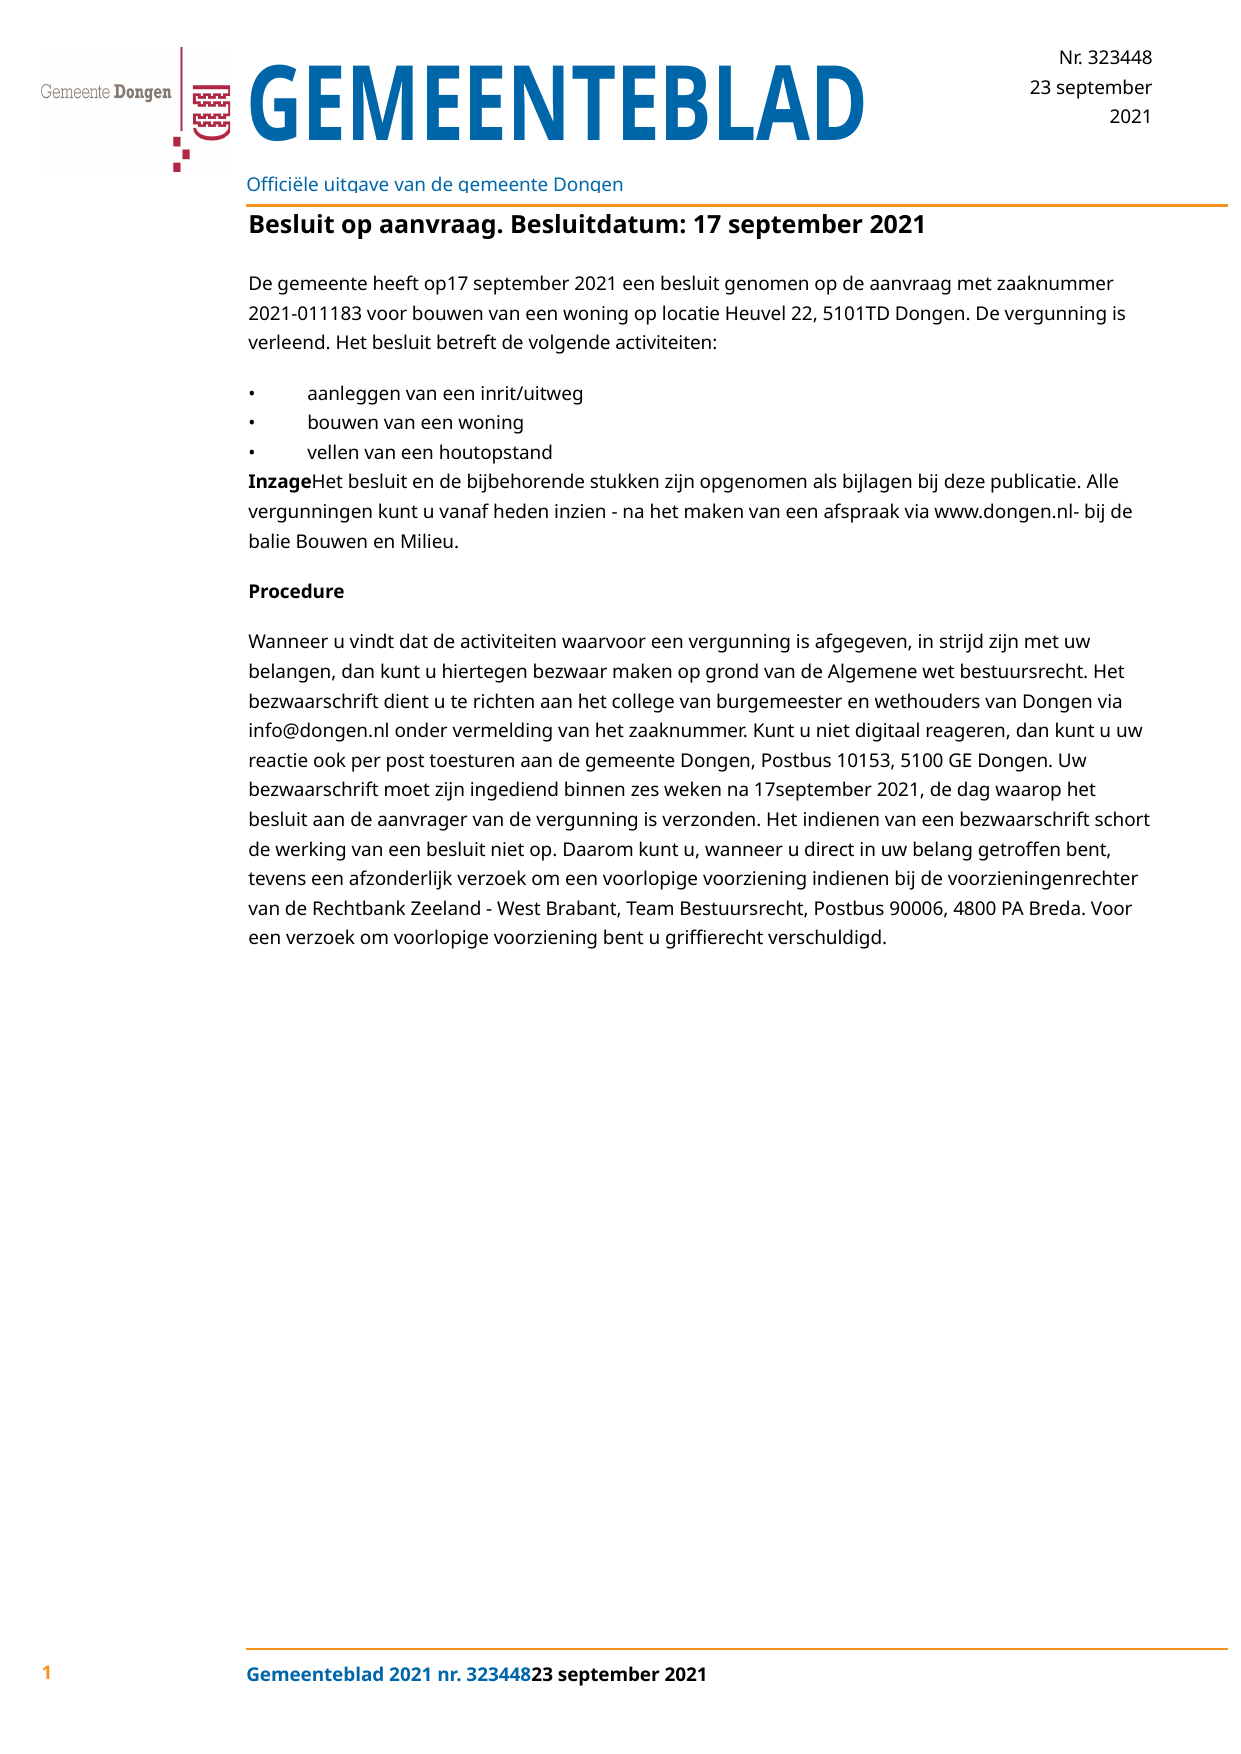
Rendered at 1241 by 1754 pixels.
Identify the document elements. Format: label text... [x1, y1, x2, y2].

list bouwen van een woning [248, 409, 1152, 435]
list vellen van een houtopstand [248, 439, 1152, 465]
text InzageHet besluit en de bijbehorende stukken zijn opgenomen als bijlagen bij deze publicatie. Alle vergunningen kunt u vanaf heden inzien - na het maken van een afspraak via www.dongen.nl- bij de balie Bouwen en Milieu. [248, 469, 1152, 553]
text Besluit op aanvraag. Besluitdatum: 17 september 2021 [248, 207, 1152, 241]
list aanleggen van een inrit/uitweg [248, 380, 1152, 406]
text Procedure [248, 578, 1152, 604]
text Wanneer u vindt dat de activiteiten waarvoor een vergunning is afgegeven, in strijd zijn met uw belangen, dan kunt u hiertegen bezwaar maken op grond van de Algemene wet bestuursrecht. Het bezwaarschrift dient u te richten aan het college van burgemeester en wethouders van Dongen via info@dongen.nl onder vermelding van het zaaknummer. Kunt u niet digitaal reageren, dan kunt u uw reactie ook per post toesturen aan de gemeente Dongen, Postbus 10153, 5100 GE Dongen. Uw bezwaarschrift moet zijn ingediend binnen zes weken na 17september 2021, de dag waarop het besluit aan de aanvrager van de vergunning is verzonden. Het indienen van een bezwaarschrift schort de werking van een besluit niet op. Daarom kunt u, wanneer u direct in uw belang getroffen bent, tevens een afzonderlijk verzoek om een voorlopige voorziening indienen bij de voorzieningenrechter van de Rechtbank Zeeland - West Brabant, Team Bestuursrecht, Postbus 90006, 4800 PA Breda. Voor een verzoek om voorlopige voorziening bent u griffierecht verschuldigd. [248, 629, 1152, 950]
picture [41, 47, 231, 172]
text De gemeente heeft op17 september 2021 een besluit genomen op de aanvraag met zaaknummer 2021-011183 voor bouwen van een woning op locatie Heuvel 22, 5101TD Dongen. De vergunning is verleend. Het besluit betreft de volgende activiteiten: [248, 270, 1152, 355]
